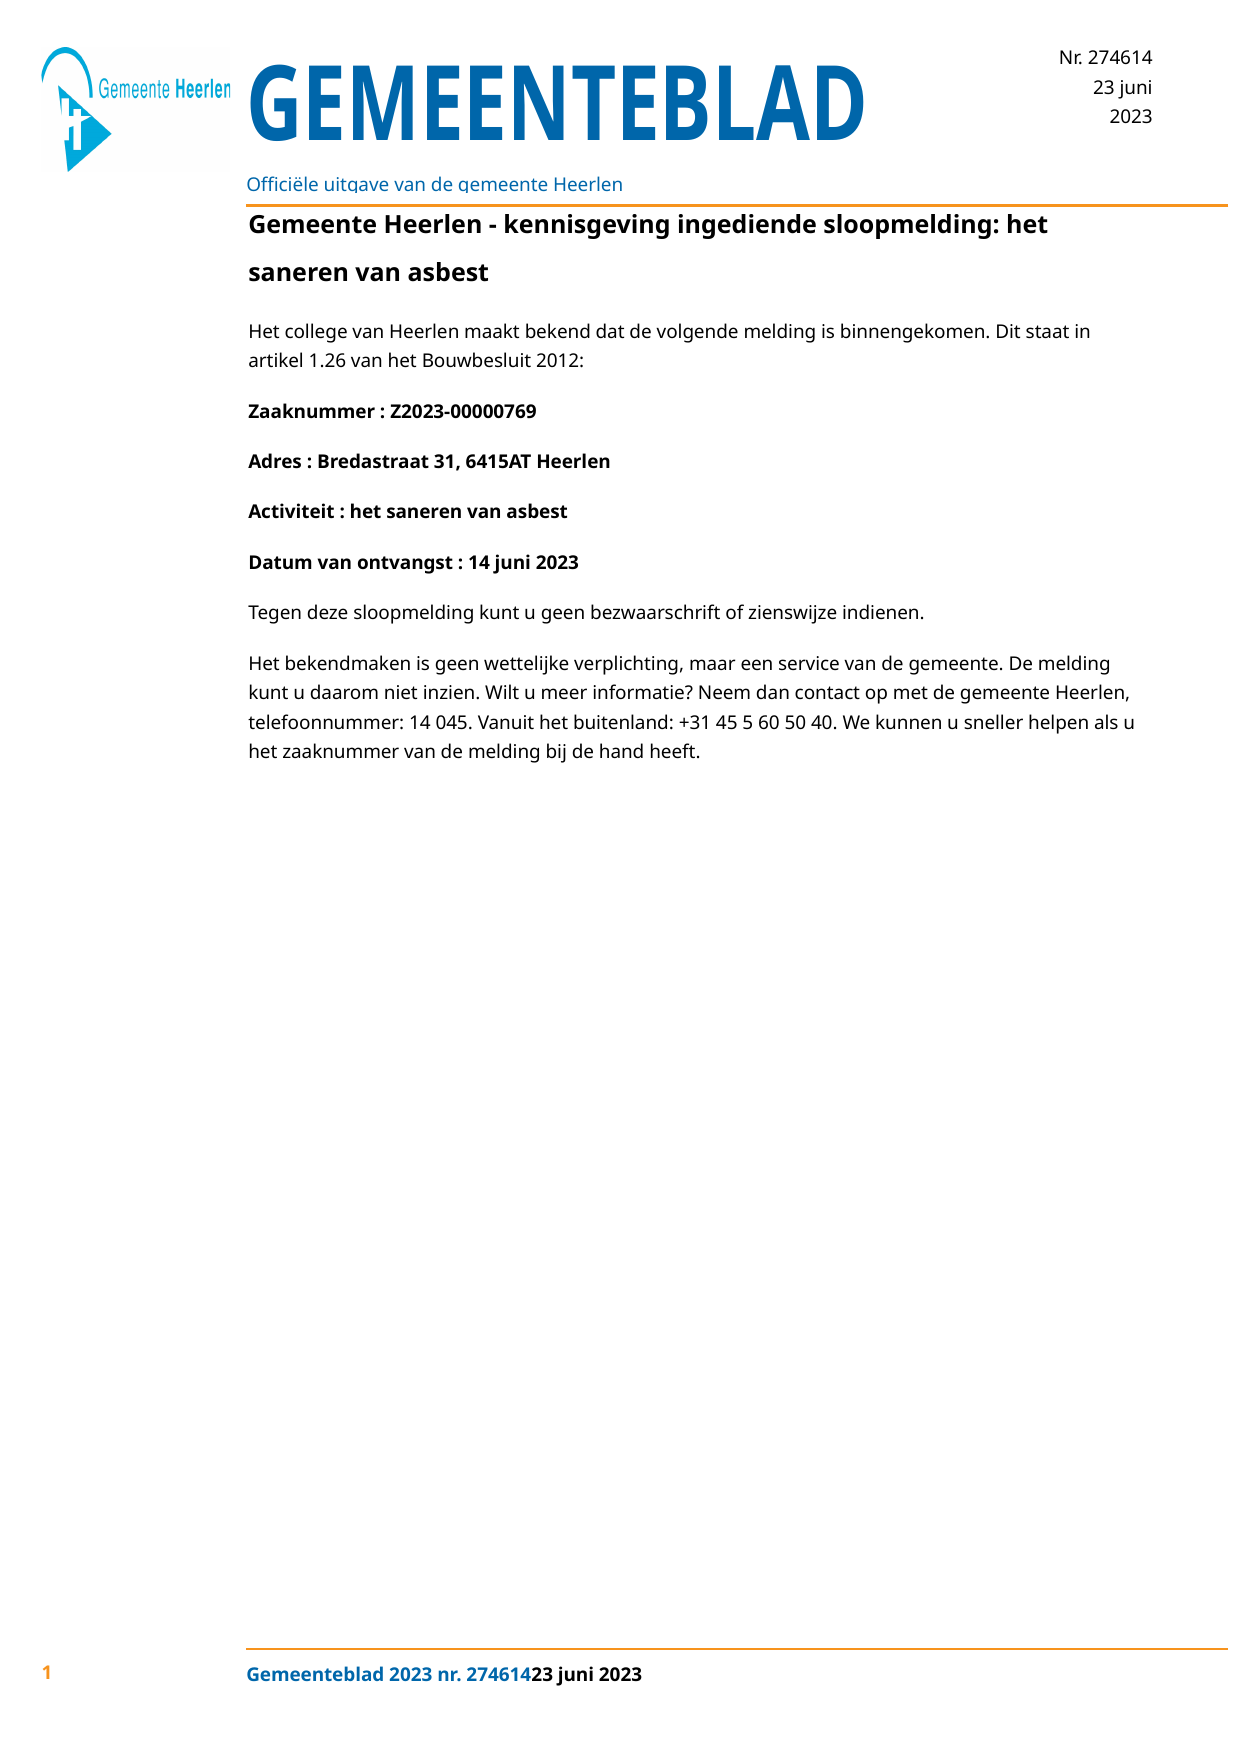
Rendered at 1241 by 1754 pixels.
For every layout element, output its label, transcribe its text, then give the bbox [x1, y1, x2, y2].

text Tegen deze sloopmelding kunt u geen bezwaarschrift of zienswijze indienen. [248, 599, 1152, 625]
text Zaaknummer : Z2023-00000769 [248, 398, 1152, 424]
text Gemeente Heerlen - kennisgeving ingediende sloopmelding: het saneren van asbest [248, 207, 1152, 288]
text Adres : Bredastraat 31, 6415AT Heerlen [248, 448, 1152, 474]
text Het bekendmaken is geen wettelijke verplichting, maar een service van de gemeente. De melding kunt u daarom niet inzien. Wilt u meer informatie? Neem dan contact op met de gemeente Heerlen, telefoonnummer: 14 045. Vanuit het buitenland: +31 45 5 60 50 40. We kunnen u sneller helpen als u het zaaknummer van de melding bij de hand heeft. [248, 650, 1152, 764]
picture [41, 47, 231, 172]
text Het college van Heerlen maakt bekend dat de volgende melding is binnengekomen. Dit staat in artikel 1.26 van het Bouwbesluit 2012: [248, 318, 1152, 373]
text Datum van ontvangst : 14 juni 2023 [248, 549, 1152, 575]
text Activiteit : het saneren van asbest [248, 499, 1152, 524]
picture [41, 47, 59, 70]
